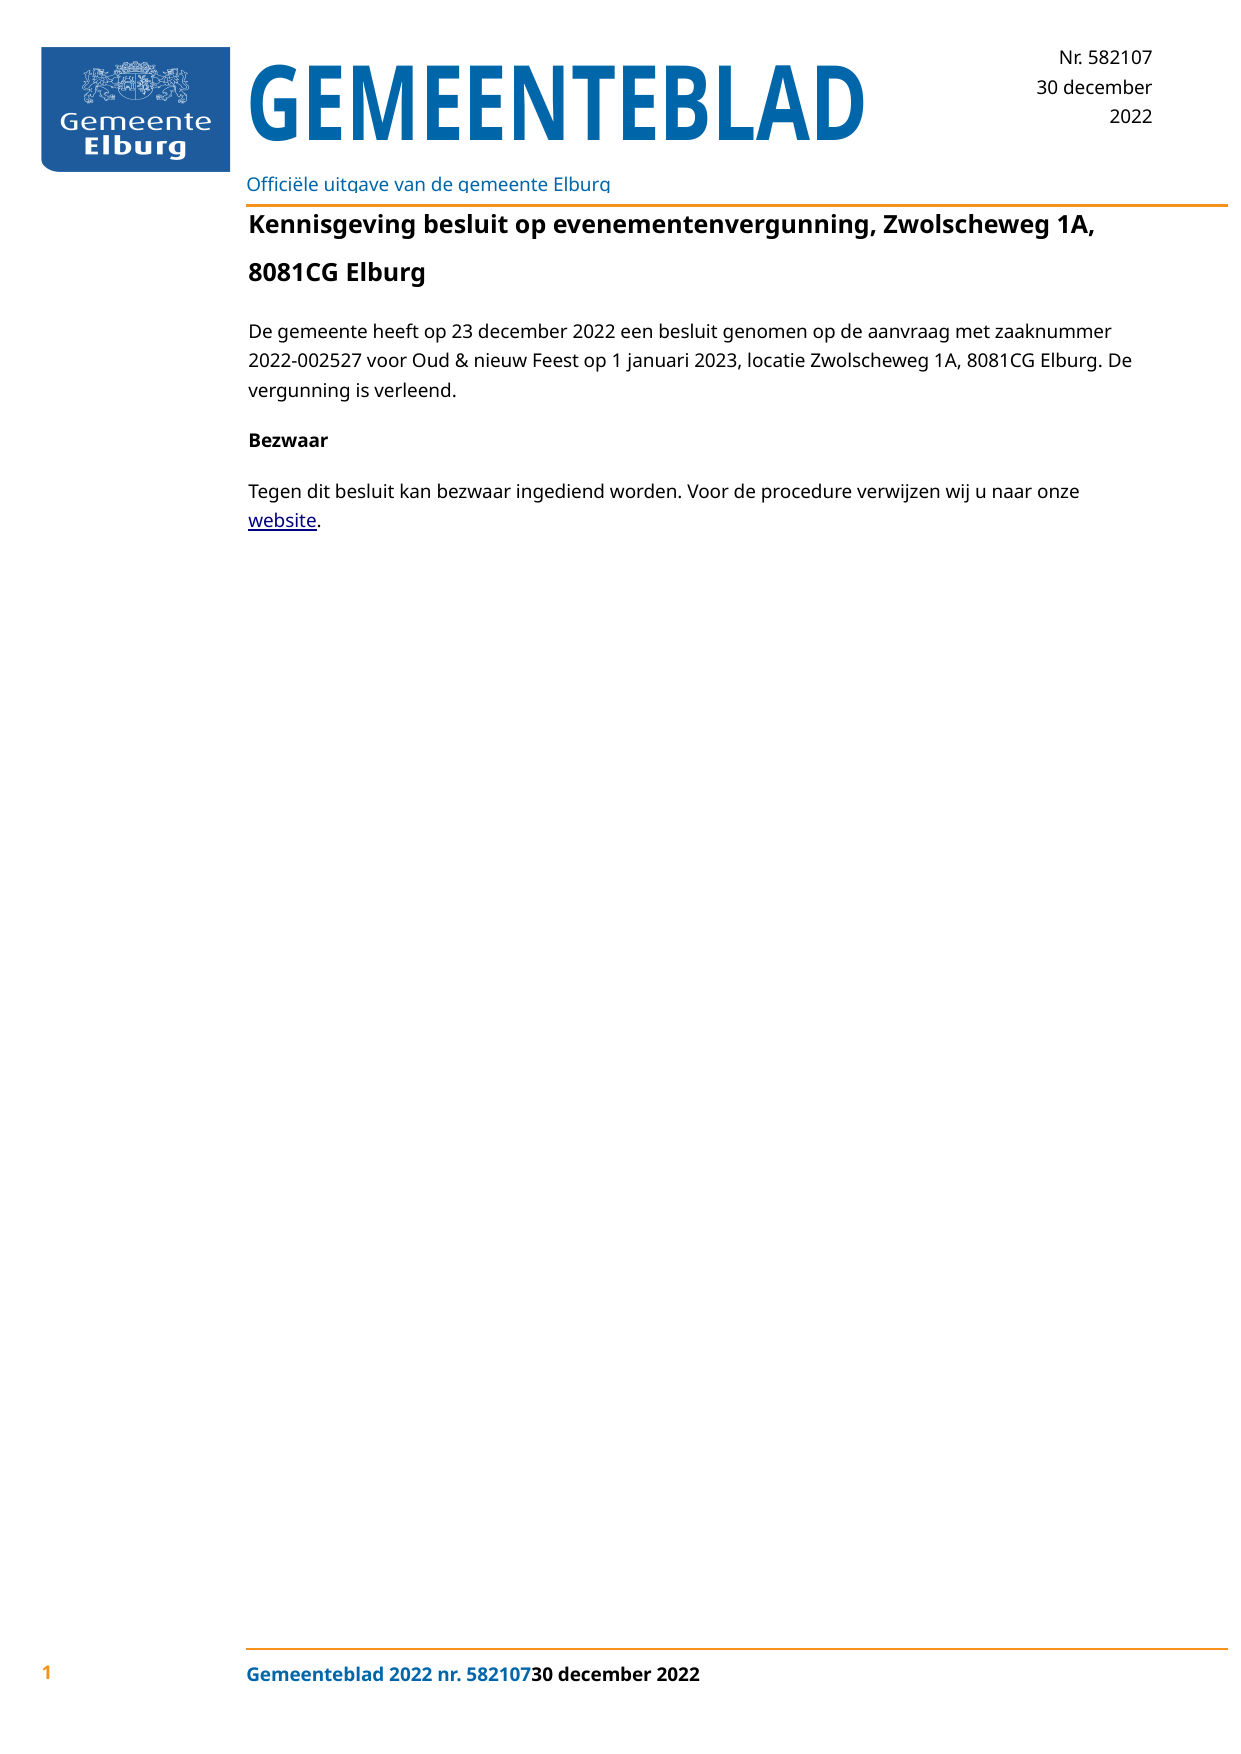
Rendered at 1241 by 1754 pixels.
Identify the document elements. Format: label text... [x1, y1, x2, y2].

text De gemeente heeft op 23 december 2022 een besluit genomen op de aanvraag met zaaknummer 2022-002527 voor Oud & nieuw Feest op 1 januari 2023, locatie Zwolscheweg 1A, 8081CG Elburg. De vergunning is verleend. [248, 318, 1152, 403]
picture [41, 47, 231, 172]
text Bezwaar [248, 427, 1152, 453]
text Tegen dit besluit kan bezwaar ingediend worden. Voor de procedure verwijzen wij u naar onze website. [248, 478, 1152, 533]
text Kennisgeving besluit op evenementenvergunning, Zwolscheweg 1A, 8081CG Elburg [248, 207, 1152, 288]
